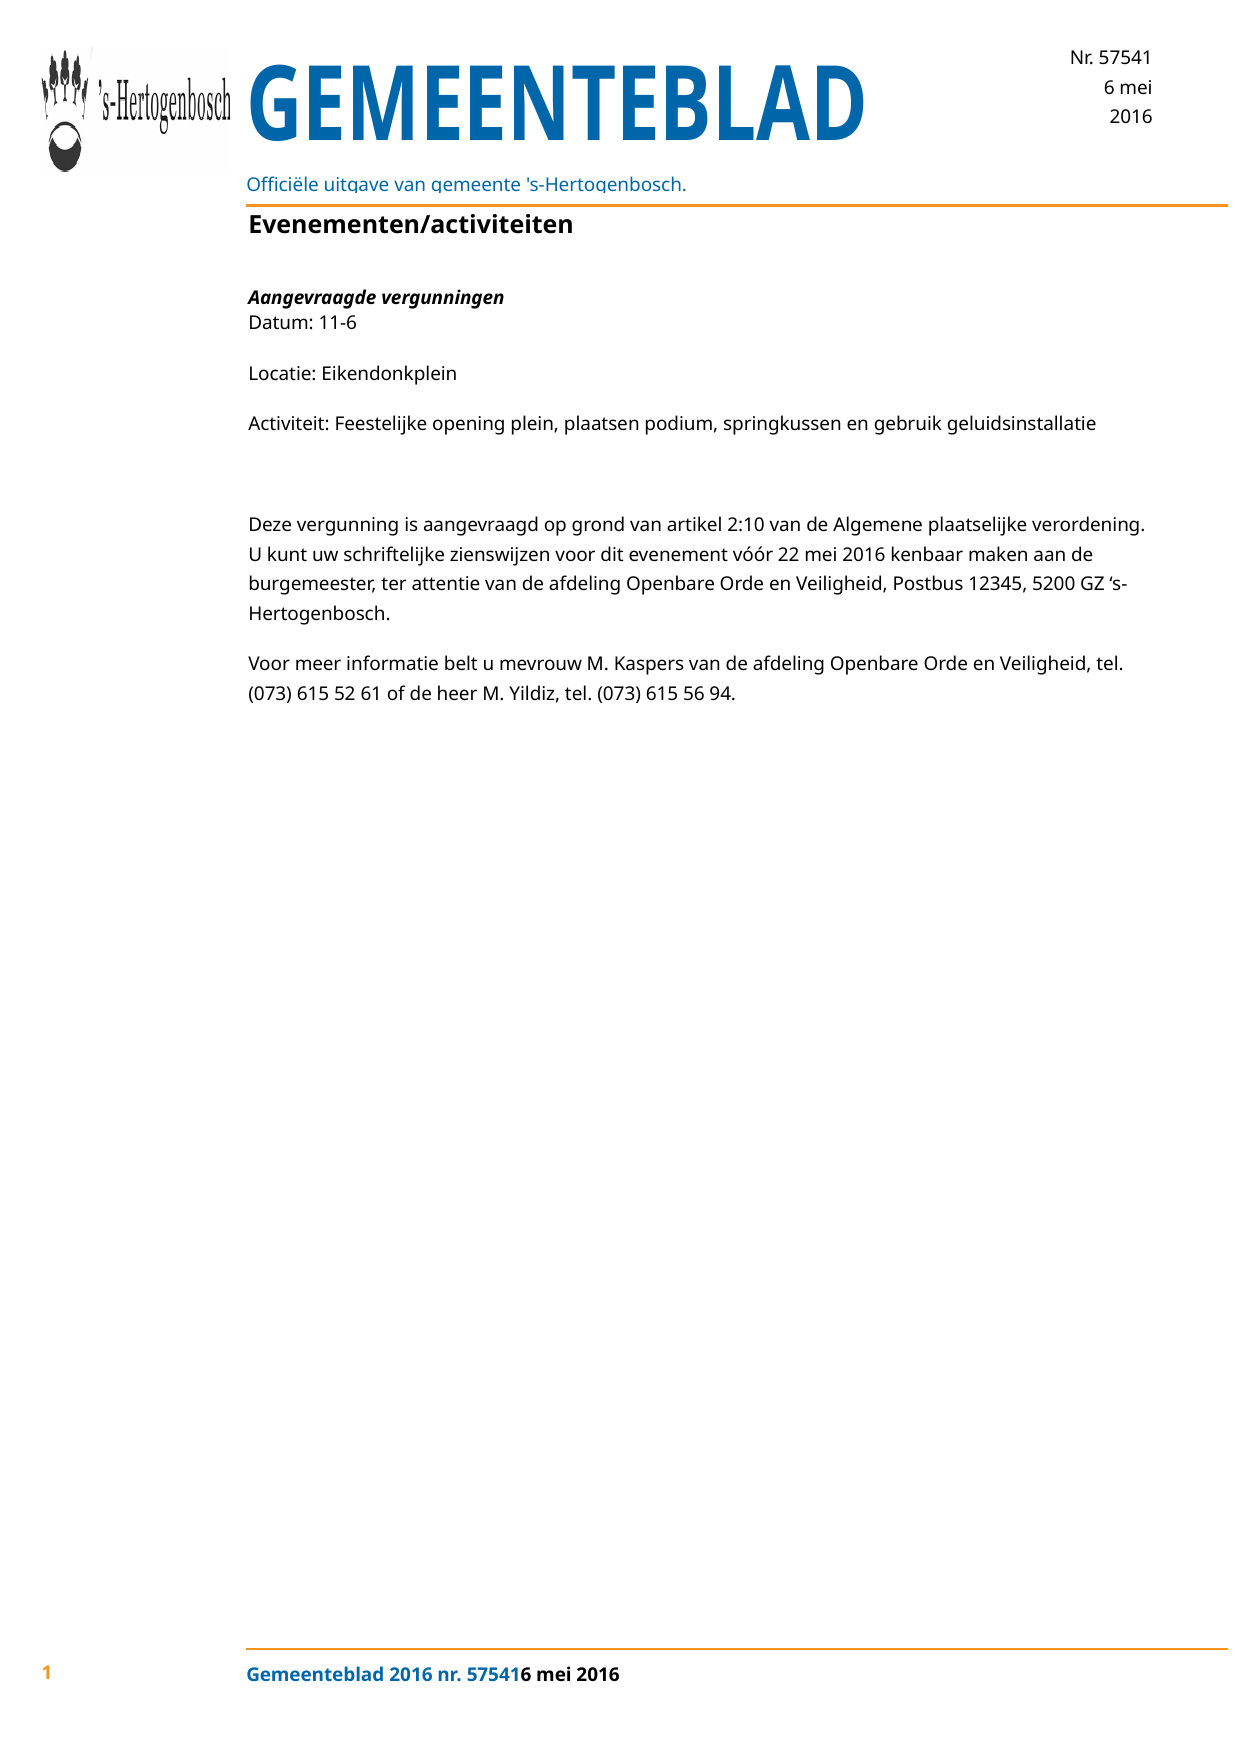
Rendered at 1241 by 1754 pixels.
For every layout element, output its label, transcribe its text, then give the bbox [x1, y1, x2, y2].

picture [41, 47, 231, 172]
text Datum: 11-6 [248, 309, 1152, 335]
text Voor meer informatie belt u mevrouw M. Kaspers van de afdeling Openbare Orde en Veiligheid, tel. (073) 615 52 61 of de heer M. Yildiz, tel. (073) 615 56 94. [248, 650, 1152, 706]
text Locatie: Eikendonkplein [248, 360, 1152, 386]
text Evenementen/activiteiten [248, 207, 1152, 241]
text Deze vergunning is aangevraagd op grond van artikel 2:10 van de Algemene plaatselijke verordening. U kunt uw schriftelijke zienswijzen voor dit evenement vóór 22 mei 2016 kenbaar maken aan de burgemeester, ter attentie van de afdeling Openbare Orde en Veiligheid, Postbus 12345, 5200 GZ ‘s-Hertogenbosch. [248, 511, 1152, 626]
text Aangevraagde vergunningen [248, 284, 1152, 309]
text Activiteit: Feestelijke opening plein, plaatsen podium, springkussen en gebruik geluidsinstallatie [248, 410, 1152, 436]
